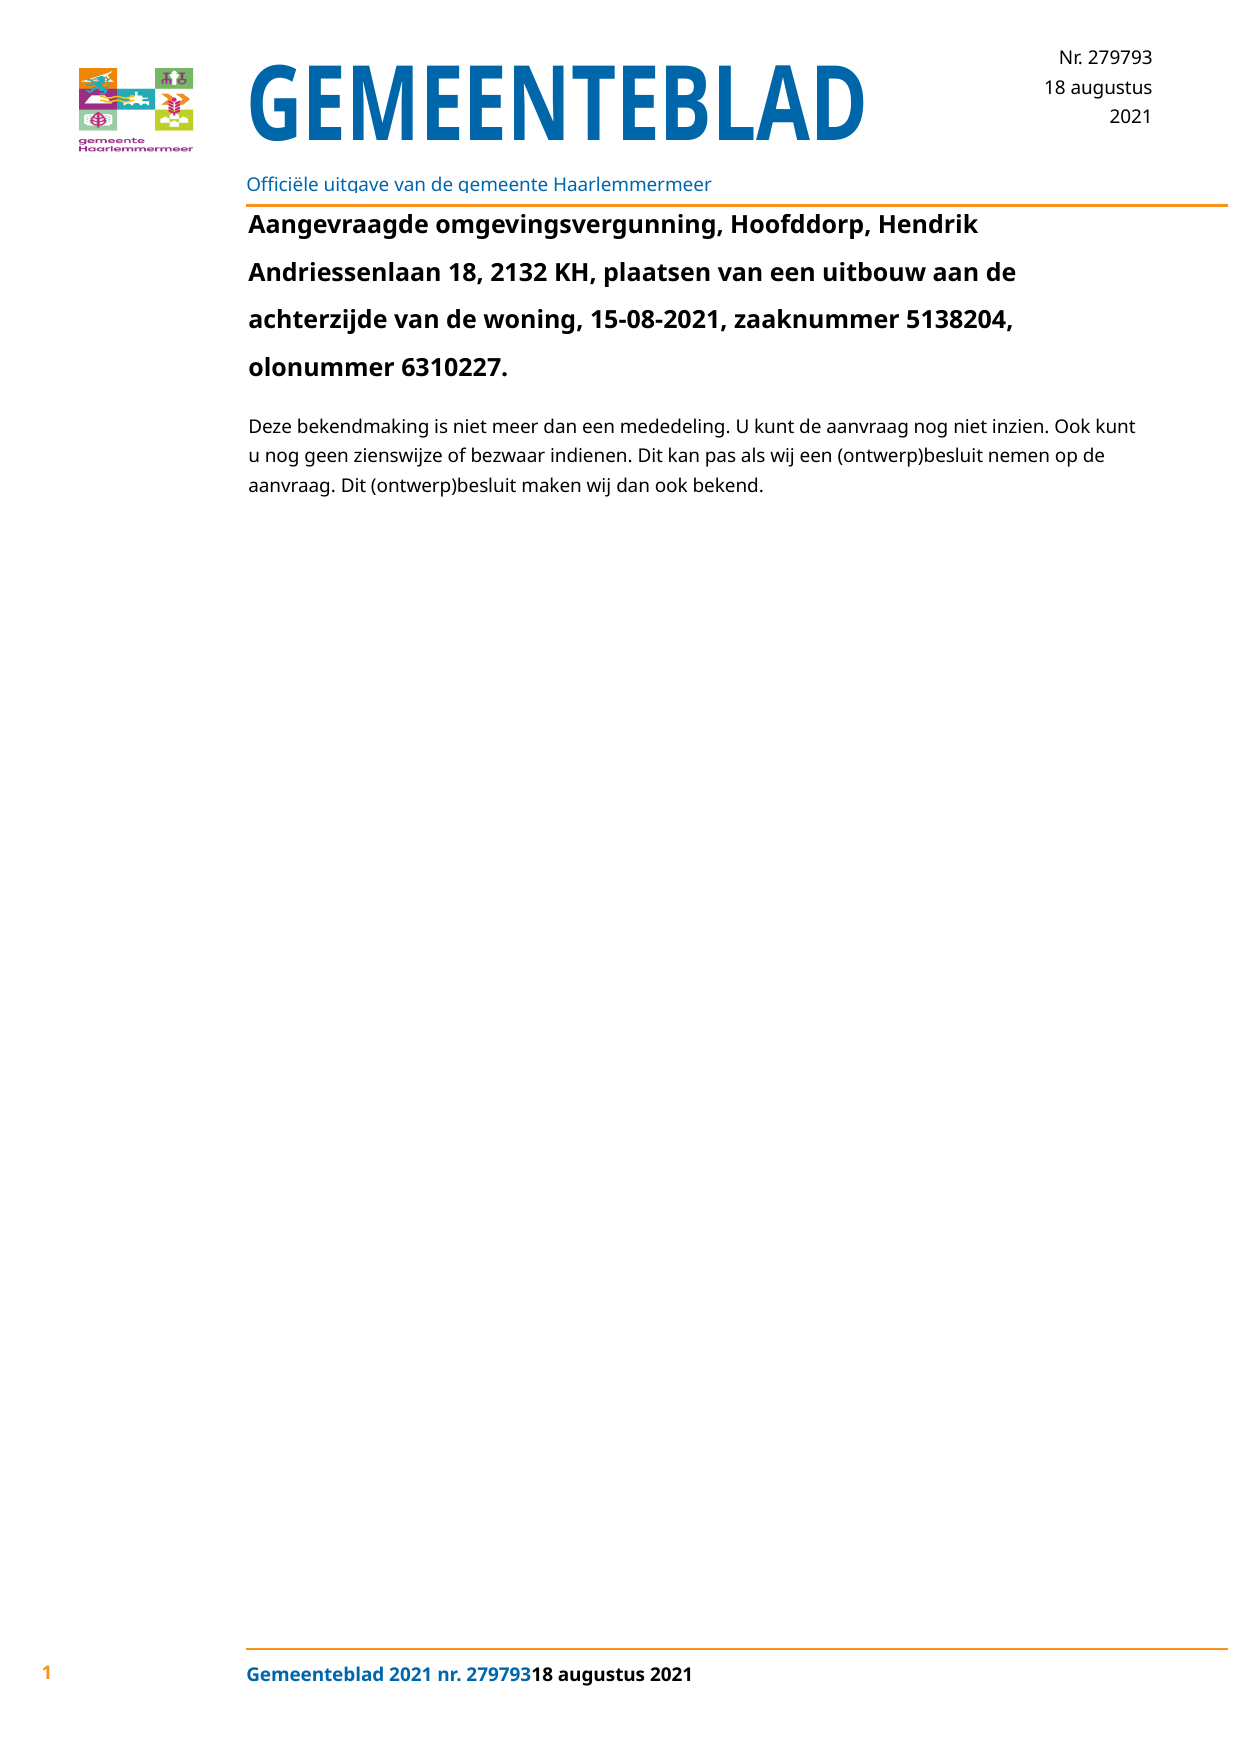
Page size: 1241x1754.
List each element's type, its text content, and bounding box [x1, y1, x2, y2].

text Deze bekendmaking is niet meer dan een mededeling. U kunt de aanvraag nog niet inzien. Ook kunt u nog geen zienswijze of bezwaar indienen. Dit kan pas als wij een (ontwerp)besluit nemen op de aanvraag. Dit (ontwerp)besluit maken wij dan ook bekend. [248, 413, 1152, 498]
picture [41, 47, 231, 172]
text Aangevraagde omgevingsvergunning, Hoofddorp, Hendrik Andriessenlaan 18, 2132 KH, plaatsen van een uitbouw aan de achterzijde van de woning, 15-08-2021, zaaknummer 5138204, olonummer 6310227. [248, 207, 1152, 384]
